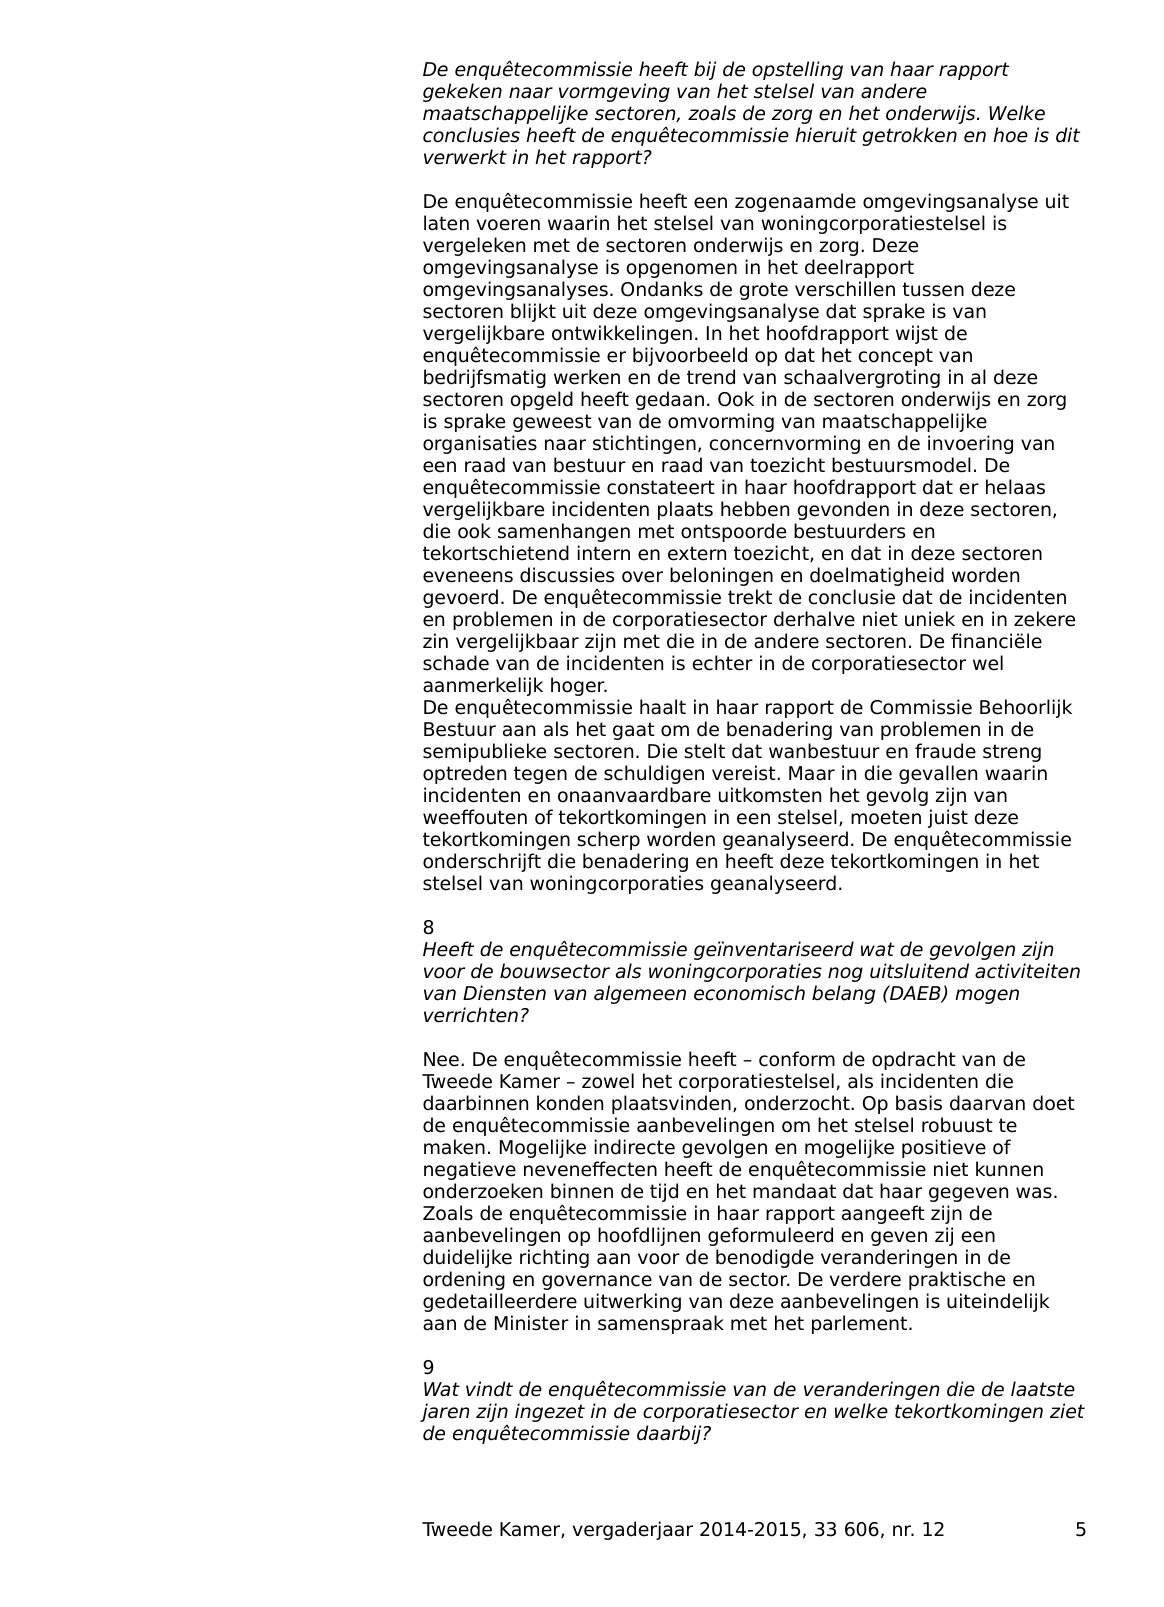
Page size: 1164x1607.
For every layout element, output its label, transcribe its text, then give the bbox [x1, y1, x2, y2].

text De enquêtecommissie heeft een zogenaamde omgevingsanalyse uit laten voeren waarin het stelsel van woningcorporatiestelsel is vergeleken met de sectoren onderwijs en zorg. Deze omgevingsanalyse is opgenomen in het deelrapport omgevingsanalyses. Ondanks de grote verschillen tussen deze sectoren blijkt uit deze omgevingsanalyse dat sprake is van vergelijkbare ontwikkelingen. In het hoofdrapport wijst de enquêtecommissie er bijvoorbeeld op dat het concept van bedrijfsmatig werken en de trend van schaalvergroting in al deze sectoren opgeld heeft gedaan. Ook in de sectoren onderwijs en zorg is sprake geweest van de omvorming van maatschappelijke organisaties naar stichtingen, concernvorming en de invoering van een raad van bestuur en raad van toezicht bestuursmodel. De enquêtecommissie constateert in haar hoofdrapport dat er helaas vergelijkbare incidenten plaats hebben gevonden in deze sectoren, die ook samenhangen met ontspoorde bestuurders en tekortschietend intern en extern toezicht, en dat in deze sectoren eveneens discussies over beloningen en doelmatigheid worden gevoerd. De enquêtecommissie trekt de conclusie dat de incidenten en problemen in de corporatiesector derhalve niet uniek en in zekere zin vergelijkbaar zijn met die in de andere sectoren. De financiële schade van de incidenten is echter in de corporatiesector wel aanmerkelijk hoger. [422, 191, 1087, 697]
text Wat vindt de enquêtecommissie van de veranderingen die de laatste jaren zijn ingezet in de corporatiesector en welke tekortkomingen ziet de enquêtecommissie daarbij? [422, 1379, 1087, 1444]
text De enquêtecommissie heeft bij de opstelling van haar rapport gekeken naar vormgeving van het stelsel van andere maatschappelijke sectoren, zoals de zorg en het onderwijs. Welke conclusies heeft de enquêtecommissie hieruit getrokken en hoe is dit verwerkt in het rapport? [422, 59, 1087, 169]
text 9 [422, 1357, 1087, 1379]
text Heeft de enquêtecommissie geïnventariseerd wat de gevolgen zijn voor de bouwsector als woningcorporaties nog uitsluitend activiteiten van Diensten van algemeen economisch belang (DAEB) mogen verrichten? [422, 939, 1087, 1027]
text Nee. De enquêtecommissie heeft – conform de opdracht van de Tweede Kamer – zowel het corporatiestelsel, als incidenten die daarbinnen konden plaatsvinden, onderzocht. Op basis daarvan doet de enquêtecommissie aanbevelingen om het stelsel robuust te maken. Mogelijke indirecte gevolgen en mogelijke positieve of negatieve neveneffecten heeft de enquêtecommissie niet kunnen onderzoeken binnen de tijd en het mandaat dat haar gegeven was. Zoals de enquêtecommissie in haar rapport aangeeft zijn de aanbevelingen op hoofdlijnen geformuleerd en geven zij een duidelijke richting aan voor de benodigde veranderingen in de ordening en governance van de sector. De verdere praktische en gedetailleerdere uitwerking van deze aanbevelingen is uiteindelijk aan de Minister in samenspraak met het parlement. [422, 1049, 1087, 1334]
text De enquêtecommissie haalt in haar rapport de Commissie Behoorlijk Bestuur aan als het gaat om de benadering van problemen in de semipublieke sectoren. Die stelt dat wanbestuur en fraude streng optreden tegen de schuldigen vereist. Maar in die gevallen waarin incidenten en onaanvaardbare uitkomsten het gevolg zijn van weeffouten of tekortkomingen in een stelsel, moeten juist deze tekortkomingen scherp worden geanalyseerd. De enquêtecommissie onderschrijft die benadering en heeft deze tekortkomingen in het stelsel van woningcorporaties geanalyseerd. [422, 697, 1087, 894]
text 8 [422, 917, 1087, 939]
